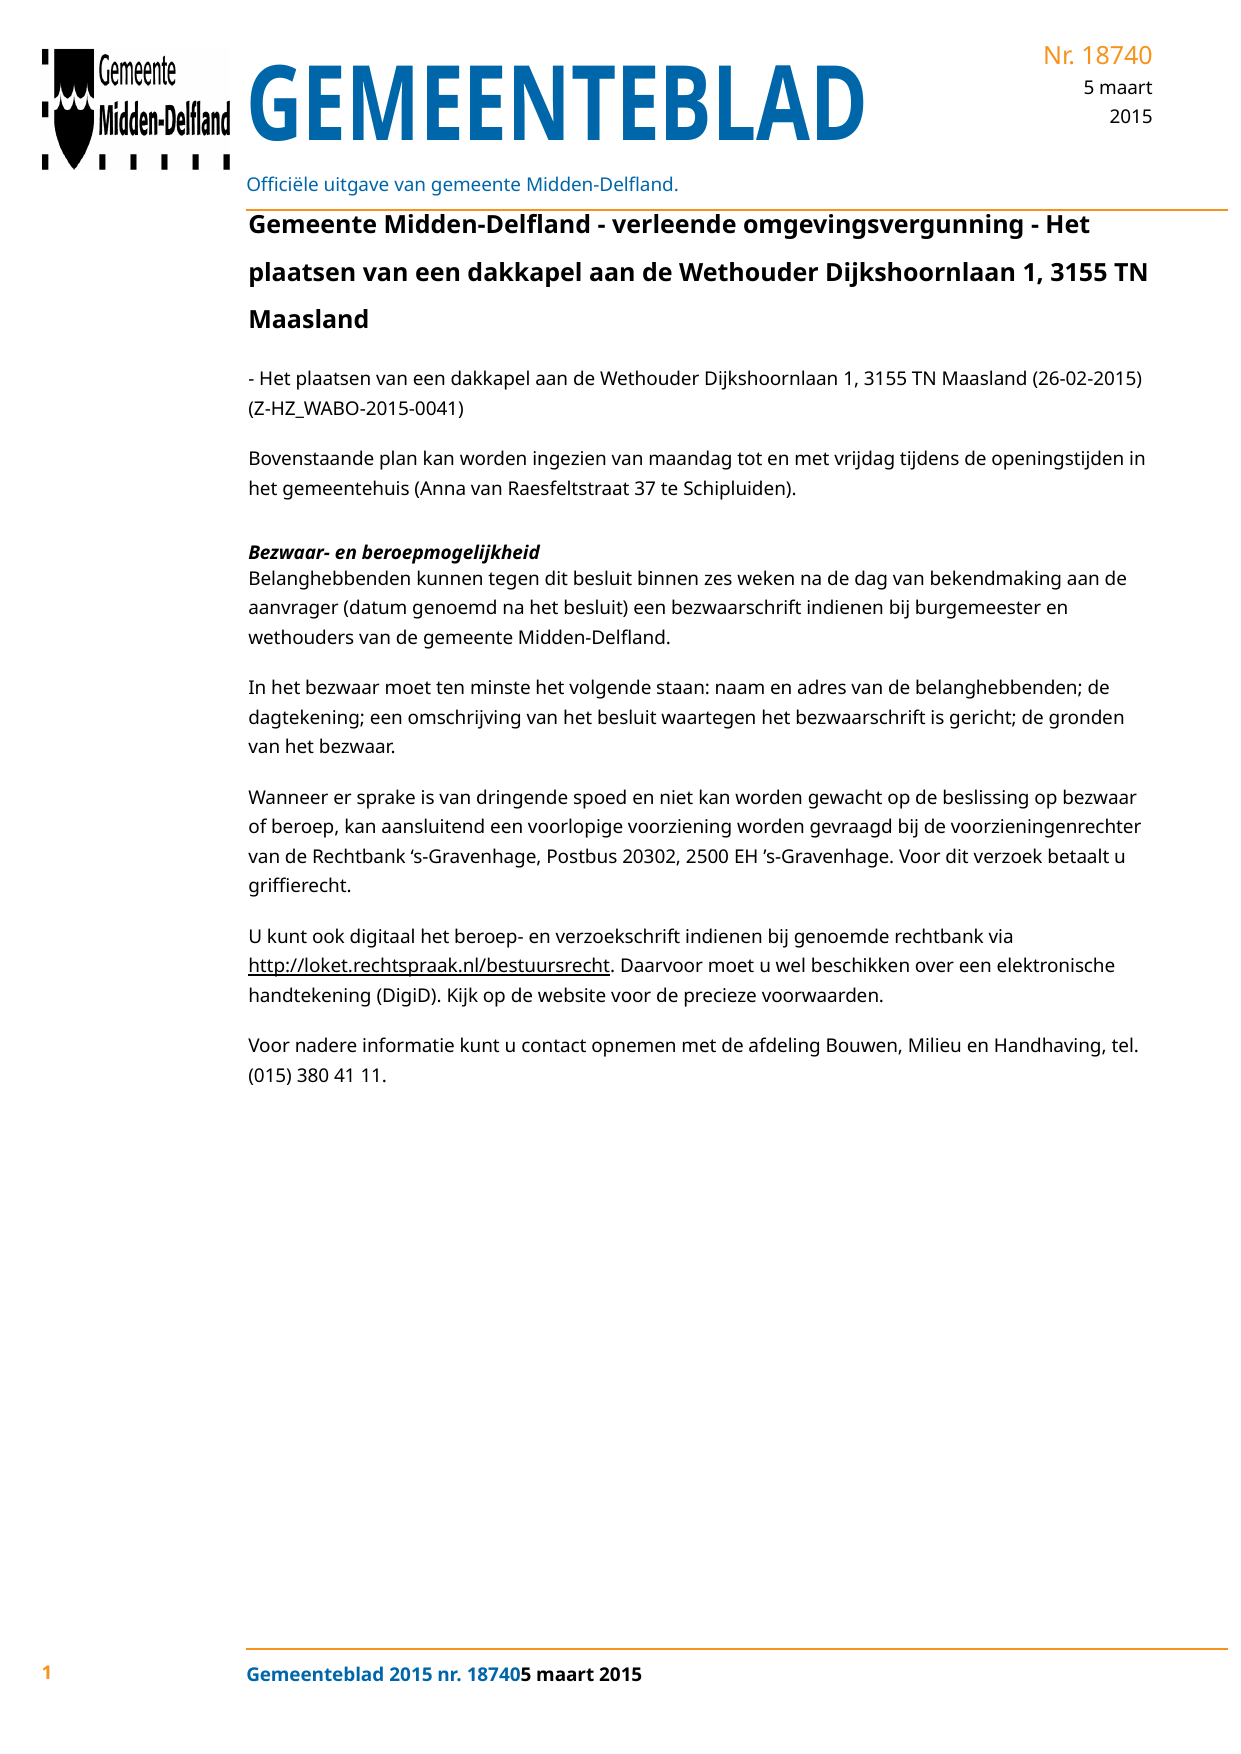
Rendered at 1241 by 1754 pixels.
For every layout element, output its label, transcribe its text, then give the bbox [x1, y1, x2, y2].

text Wanneer er sprake is van dringende spoed en niet kan worden gewacht op de beslissing op bezwaar of beroep, kan aansluitend een voorlopige voorziening worden gevraagd bij de voorzieningenrechter van de Rechtbank ‘s-Gravenhage, Postbus 20302, 2500 EH ’s-Gravenhage. Voor dit verzoek betaalt u griffierecht. [248, 784, 1152, 898]
text In het bezwaar moet ten minste het volgende staan: naam en adres van de belanghebbenden; de dagtekening; een omschrijving van het besluit waartegen het bezwaarschrift is gericht; de gronden van het bezwaar. [248, 674, 1152, 759]
text Belanghebbenden kunnen tegen dit besluit binnen zes weken na de dag van bekendmaking aan de aanvrager (datum genoemd na het besluit) een bezwaarschrift indienen bij burgemeester en wethouders van de gemeente Midden-Delfland. [248, 565, 1152, 650]
text U kunt ook digitaal het beroep- en verzoekschrift indienen bij genoemde rechtbank via http://loket.rechtspraak.nl/bestuursrecht. Daarvoor moet u wel beschikken over een elektronische handtekening (DigiD). Kijk op de website voor de precieze voorwaarden. [248, 923, 1152, 1008]
text Gemeente Midden-Delfland - verleende omgevingsvergunning - Het plaatsen van een dakkapel aan de Wethouder Dijkshoornlaan 1, 3155 TN Maasland [248, 211, 1152, 336]
text Bezwaar- en beroepmogelijkheid [248, 539, 1152, 565]
text - Het plaatsen van een dakkapel aan de Wethouder Dijkshoornlaan 1, 3155 TN Maasland (26-02-2015) (Z-HZ_WABO-2015-0041) [248, 366, 1152, 421]
picture [41, 47, 231, 172]
text Bovenstaande plan kan worden ingezien van maandag tot en met vrijdag tijdens de openingstijden in het gemeentehuis (Anna van Raesfeltstraat 37 te Schipluiden). [248, 446, 1152, 501]
text Voor nadere informatie kunt u contact opnemen met de afdeling Bouwen, Milieu en Handhaving, tel. (015) 380 41 11. [248, 1033, 1152, 1088]
